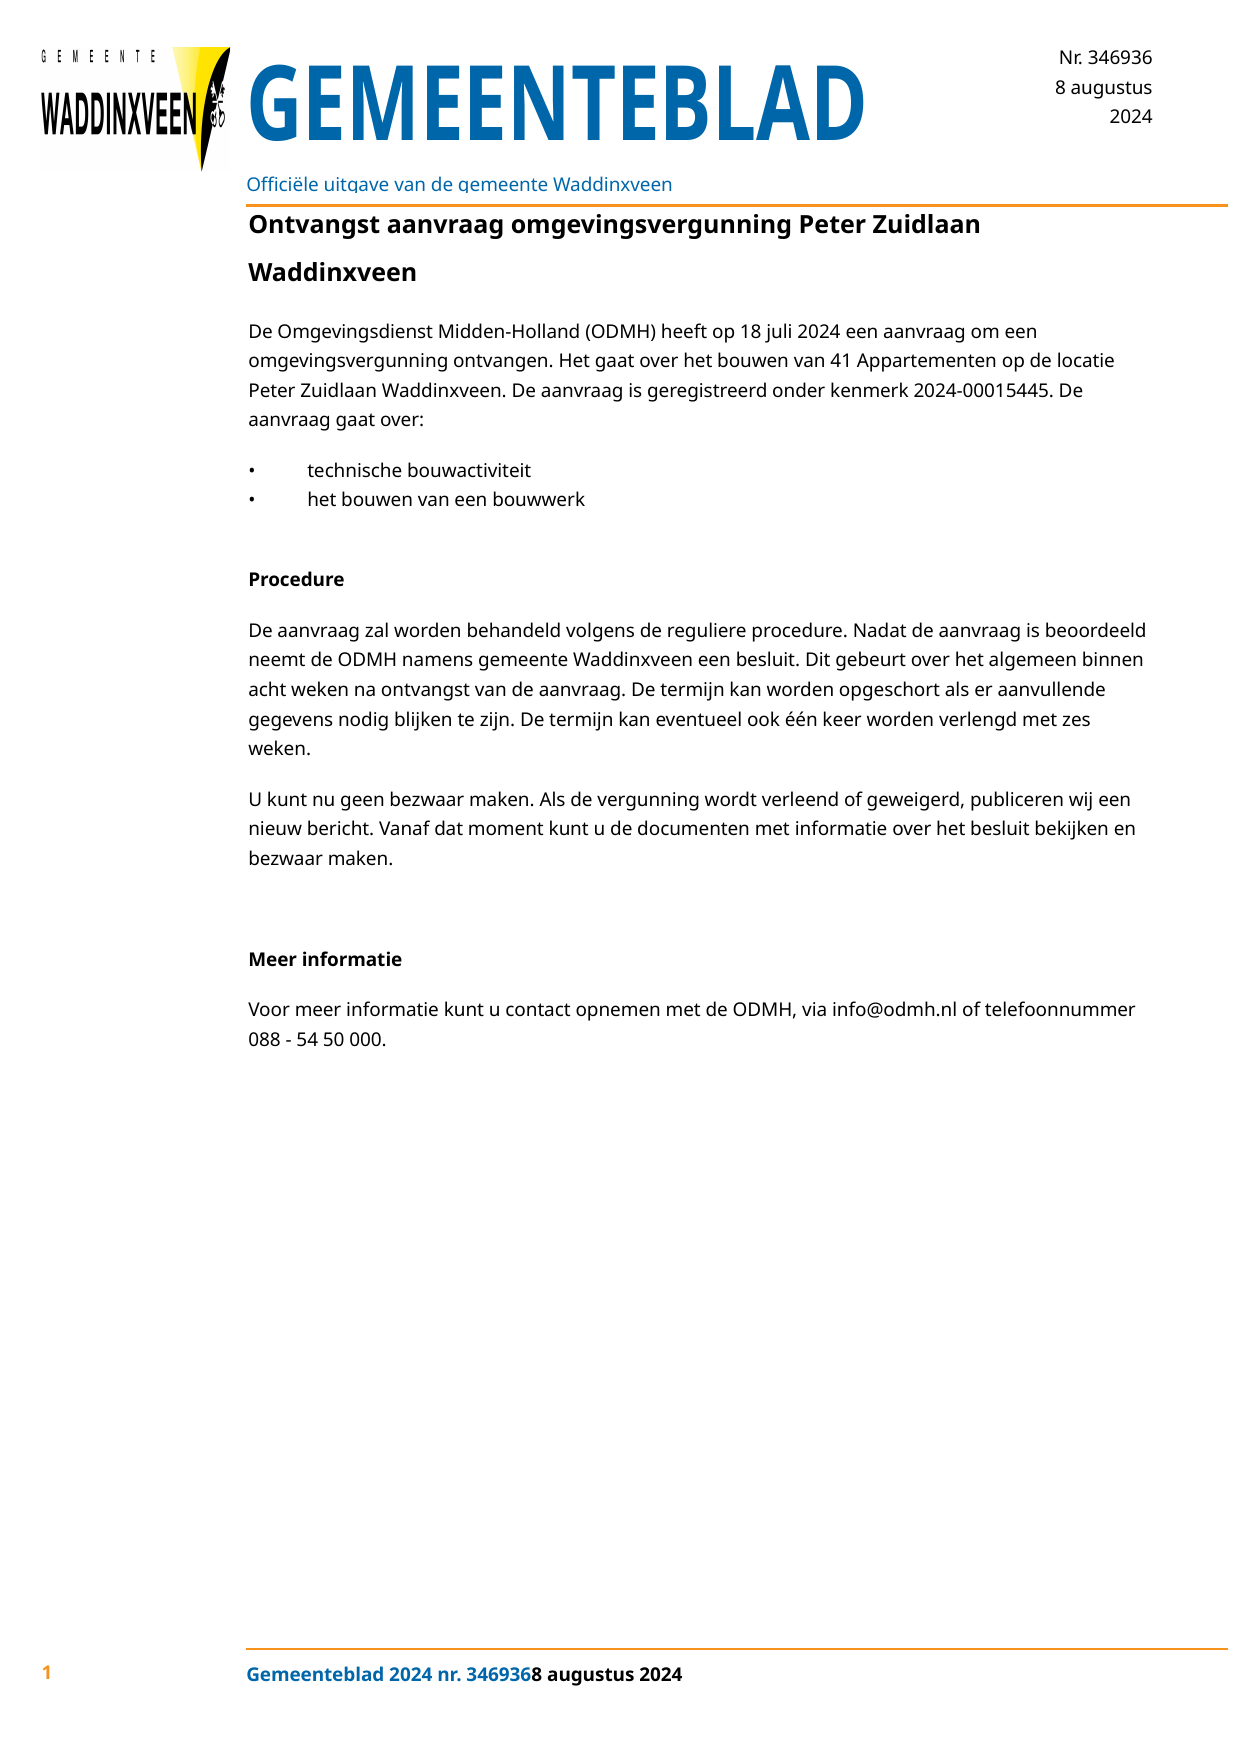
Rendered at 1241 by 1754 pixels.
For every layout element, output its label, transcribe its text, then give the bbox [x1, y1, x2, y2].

text De Omgevingsdienst Midden-Holland (ODMH) heeft op 18 juli 2024 een aanvraag om een omgevingsvergunning ontvangen. Het gaat over het bouwen van 41 Appartementen op de locatie Peter Zuidlaan Waddinxveen. De aanvraag is geregistreerd onder kenmerk 2024-00015445. De aanvraag gaat over: [248, 318, 1152, 432]
text U kunt nu geen bezwaar maken. Als de vergunning wordt verleend of geweigerd, publiceren wij een nieuw bericht. Vanaf dat moment kunt u de documenten met informatie over het besluit bekijken en bezwaar maken. [248, 786, 1152, 871]
text De aanvraag zal worden behandeld volgens de reguliere procedure. Nadat de aanvraag is beoordeeld neemt de ODMH namens gemeente Waddinxveen een besluit. Dit gebeurt over het algemeen binnen acht weken na ontvangst van de aanvraag. De termijn kan worden opgeschort als er aanvullende gegevens nodig blijken te zijn. De termijn kan eventueel ook één keer worden verlengd met zes weken. [248, 617, 1152, 761]
picture [41, 47, 231, 172]
text Procedure [248, 567, 1152, 592]
list technische bouwactiviteit [248, 457, 1152, 483]
text Meer informatie [248, 946, 1152, 972]
text Ontvangst aanvraag omgevingsvergunning Peter Zuidlaan Waddinxveen [248, 207, 1152, 288]
text Voor meer informatie kunt u contact opnemen met de ODMH, via info@odmh.nl of telefoonnummer 088 - 54 50 000. [248, 996, 1152, 1052]
list het bouwen van een bouwwerk [248, 487, 1152, 512]
